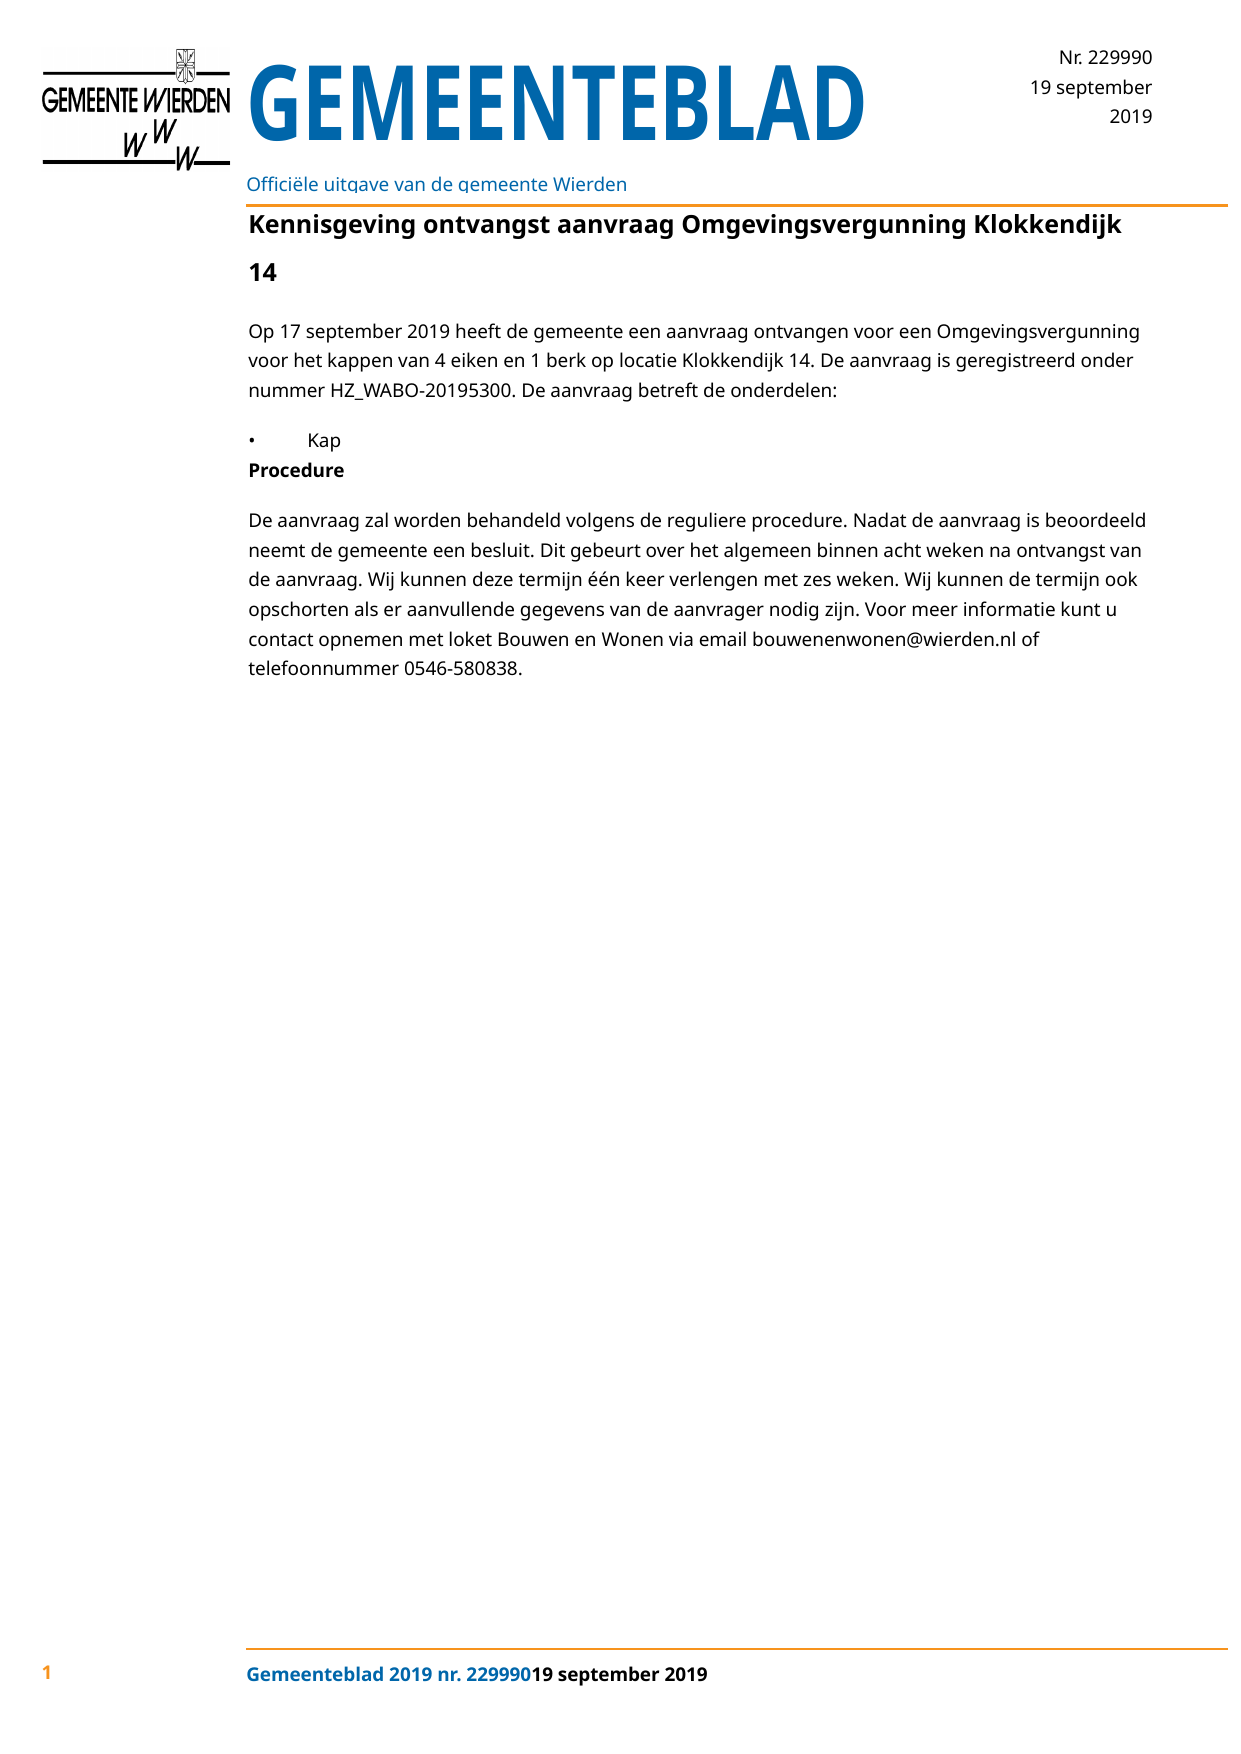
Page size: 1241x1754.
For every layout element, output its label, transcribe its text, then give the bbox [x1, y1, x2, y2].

text De aanvraag zal worden behandeld volgens de reguliere procedure. Nadat de aanvraag is beoordeeld neemt de gemeente een besluit. Dit gebeurt over het algemeen binnen acht weken na ontvangst van de aanvraag. Wij kunnen deze termijn één keer verlengen met zes weken. Wij kunnen de termijn ook opschorten als er aanvullende gegevens van de aanvrager nodig zijn. Voor meer informatie kunt u contact opnemen met loket Bouwen en Wonen via email bouwenenwonen@wierden.nl of telefoonnummer 0546-580838. [248, 507, 1152, 681]
text Kennisgeving ontvangst aanvraag Omgevingsvergunning Klokkendijk 14 [248, 207, 1152, 288]
picture [41, 47, 231, 172]
text Op 17 september 2019 heeft de gemeente een aanvraag ontvangen voor een Omgevingsvergunning voor het kappen van 4 eiken en 1 berk op locatie Klokkendijk 14. De aanvraag is geregistreerd onder nummer HZ_WABO-20195300. De aanvraag betreft de onderdelen: [248, 318, 1152, 403]
text Procedure [248, 457, 1152, 483]
list Kap [248, 427, 1152, 453]
